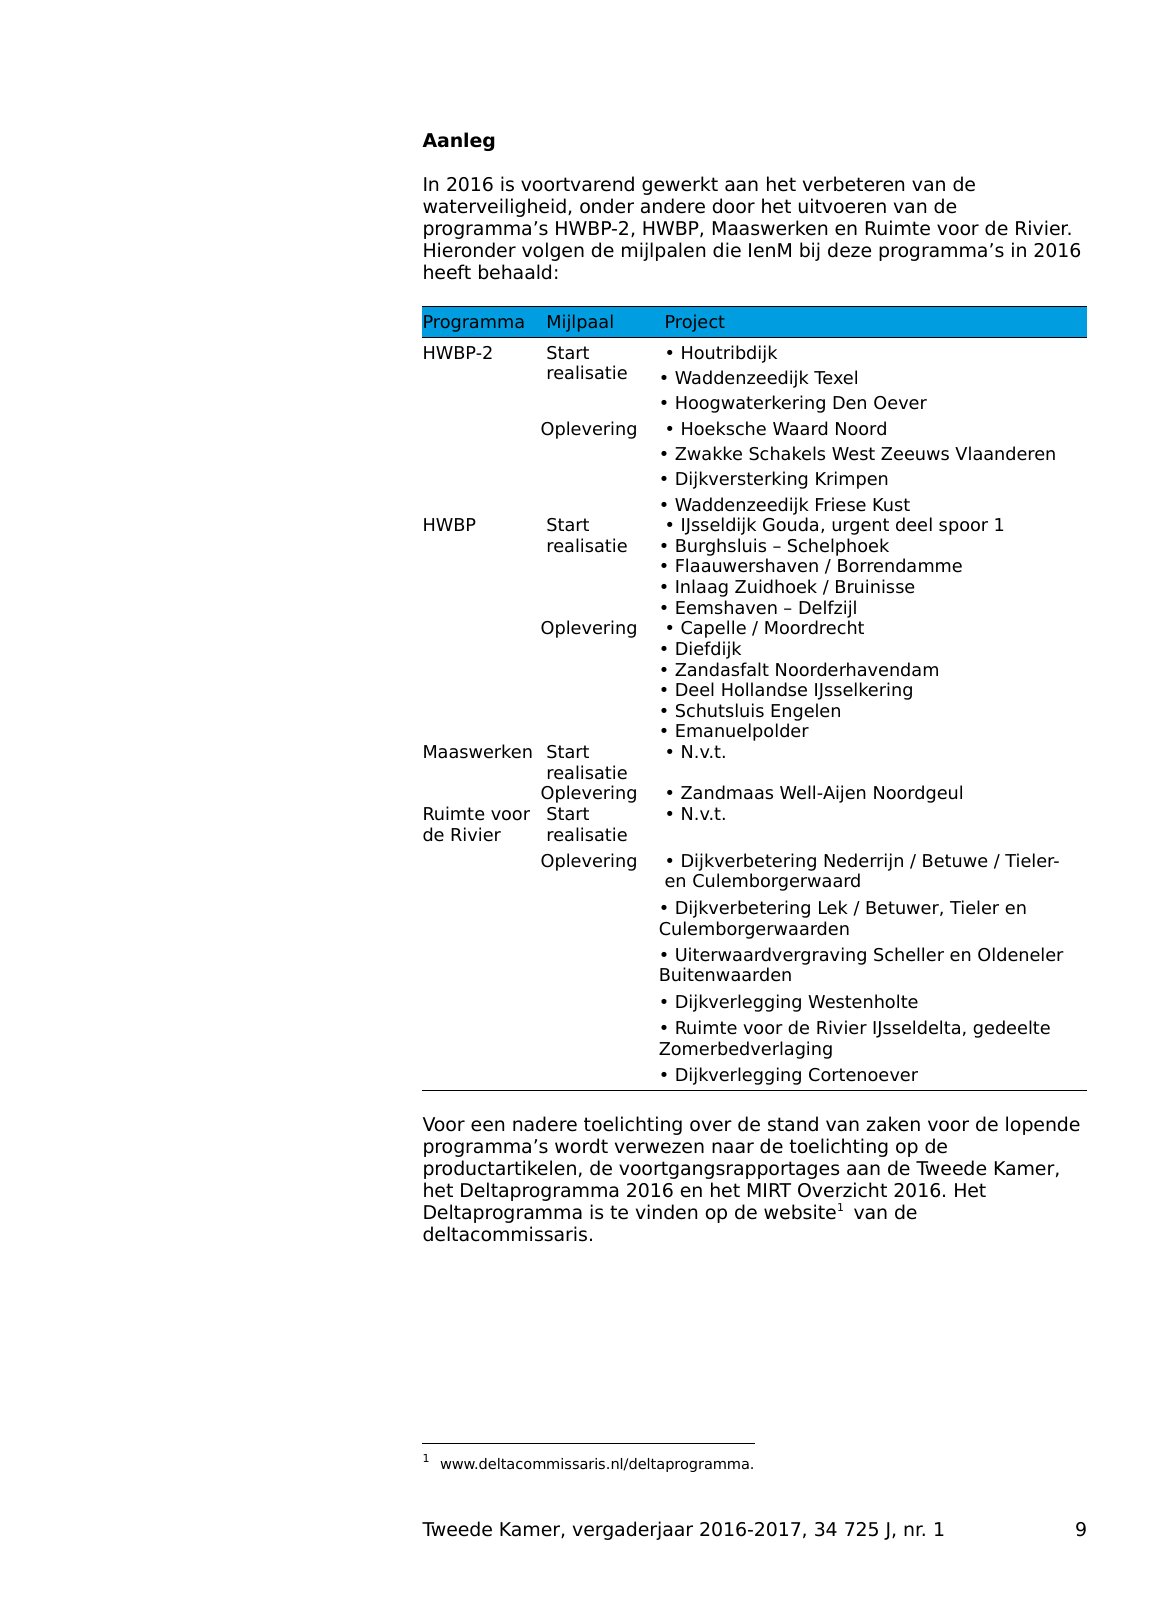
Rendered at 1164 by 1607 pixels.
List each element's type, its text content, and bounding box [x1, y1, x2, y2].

table_cell • Diefdijk [659, 639, 1087, 659]
table_cell • Dijkverbetering Nederrijn / Betuwe / Tieler- en Culemborgerwaard [659, 850, 1087, 897]
table_cell • Deel Hollandse IJsselkering [659, 680, 1087, 701]
table_cell • Schutsluis Engelen [659, 701, 1087, 721]
table_cell • Dijkverlegging Cortenoever [659, 1064, 1087, 1090]
table_cell • Flaauwershaven / Borrendamme [659, 556, 1087, 577]
table_cell • Waddenzeedijk Friese Kust [659, 490, 1087, 515]
table_cell • Dijkverbetering Lek / Betuwer, Tieler en Culemborgerwaarden [659, 897, 1087, 944]
table_cell • Inlaag Zuidhoek / Bruinisse [659, 577, 1087, 598]
table_cell • N.v.t. [659, 804, 1087, 850]
table_cell • Emanuelpolder [659, 721, 1087, 742]
table_cell Oplevering [540, 783, 658, 804]
table_cell • Zwakke Schakels West Zeeuws Vlaanderen [659, 439, 1087, 464]
table_cell • Waddenzeedijk Texel [659, 363, 1087, 388]
table_cell • Zandmaas Well-Aijen Noordgeul [659, 783, 1087, 804]
table_header Mijlpaal [540, 307, 658, 337]
table_cell • Capelle / Moordrecht [659, 618, 1087, 639]
table_cell • Ruimte voor de Rivier IJsseldelta, gedeelte Zomerbedverlaging [659, 1017, 1087, 1064]
table_cell • Houtribdijk [659, 338, 1087, 363]
table_cell • Uiterwaardvergraving Scheller en Oldeneler Buitenwaarden [659, 944, 1087, 991]
table_cell Oplevering [540, 414, 658, 515]
text Voor een nadere toelichting over de stand van zaken voor de lopende programma’s wordt verwezen naar de toelichting op de productartikelen, de voortgangsrapportages aan de Tweede Kamer, het Deltaprogramma 2016 en het MIRT Overzicht 2016. Het Deltaprogramma is te vinden op de website van de deltacommissaris. [422, 1114, 1087, 1246]
table_cell • N.v.t. [659, 742, 1087, 783]
table_cell Ruimte voor de Rivier [422, 804, 540, 1090]
table_header Programma [422, 307, 540, 337]
table_cell • Hoeksche Waard Noord [659, 414, 1087, 439]
table_cell Start realisatie [540, 742, 658, 783]
table_cell HWBP-2 [422, 338, 540, 515]
table_cell Start realisatie [540, 515, 658, 618]
table_cell Start realisatie [540, 804, 658, 850]
table_cell • Burghsluis – Schelphoek [659, 536, 1087, 556]
text In 2016 is voortvarend gewerkt aan het verbeteren van de waterveiligheid, onder andere door het uitvoeren van de programma’s HWBP-2, HWBP, Maaswerken en Ruimte voor de Rivier. Hieronder volgen de mijlpalen die IenM bij deze programma’s in 2016 heeft behaald: [422, 174, 1087, 284]
table_cell Maaswerken [422, 742, 540, 804]
table_cell • Hoogwaterkering Den Oever [659, 389, 1087, 414]
table_cell • Dijkverlegging Westenholte [659, 991, 1087, 1017]
subtitle Aanleg [422, 130, 1087, 152]
table_cell • Eemshaven – Delfzijl [659, 598, 1087, 618]
text www.deltacommissaris.nl/deltaprogramma. [422, 1452, 1087, 1474]
table_cell Oplevering [540, 618, 658, 742]
table_cell • Zandasfalt Noorderhavendam [659, 660, 1087, 680]
table_cell Start realisatie [540, 338, 658, 414]
table_cell • Dijkversterking Krimpen [659, 465, 1087, 490]
table_cell • IJsseldijk Gouda, urgent deel spoor 1 [659, 515, 1087, 536]
table_header Project [659, 307, 1087, 337]
table_cell Oplevering [540, 850, 658, 1090]
table_cell HWBP [422, 515, 540, 742]
